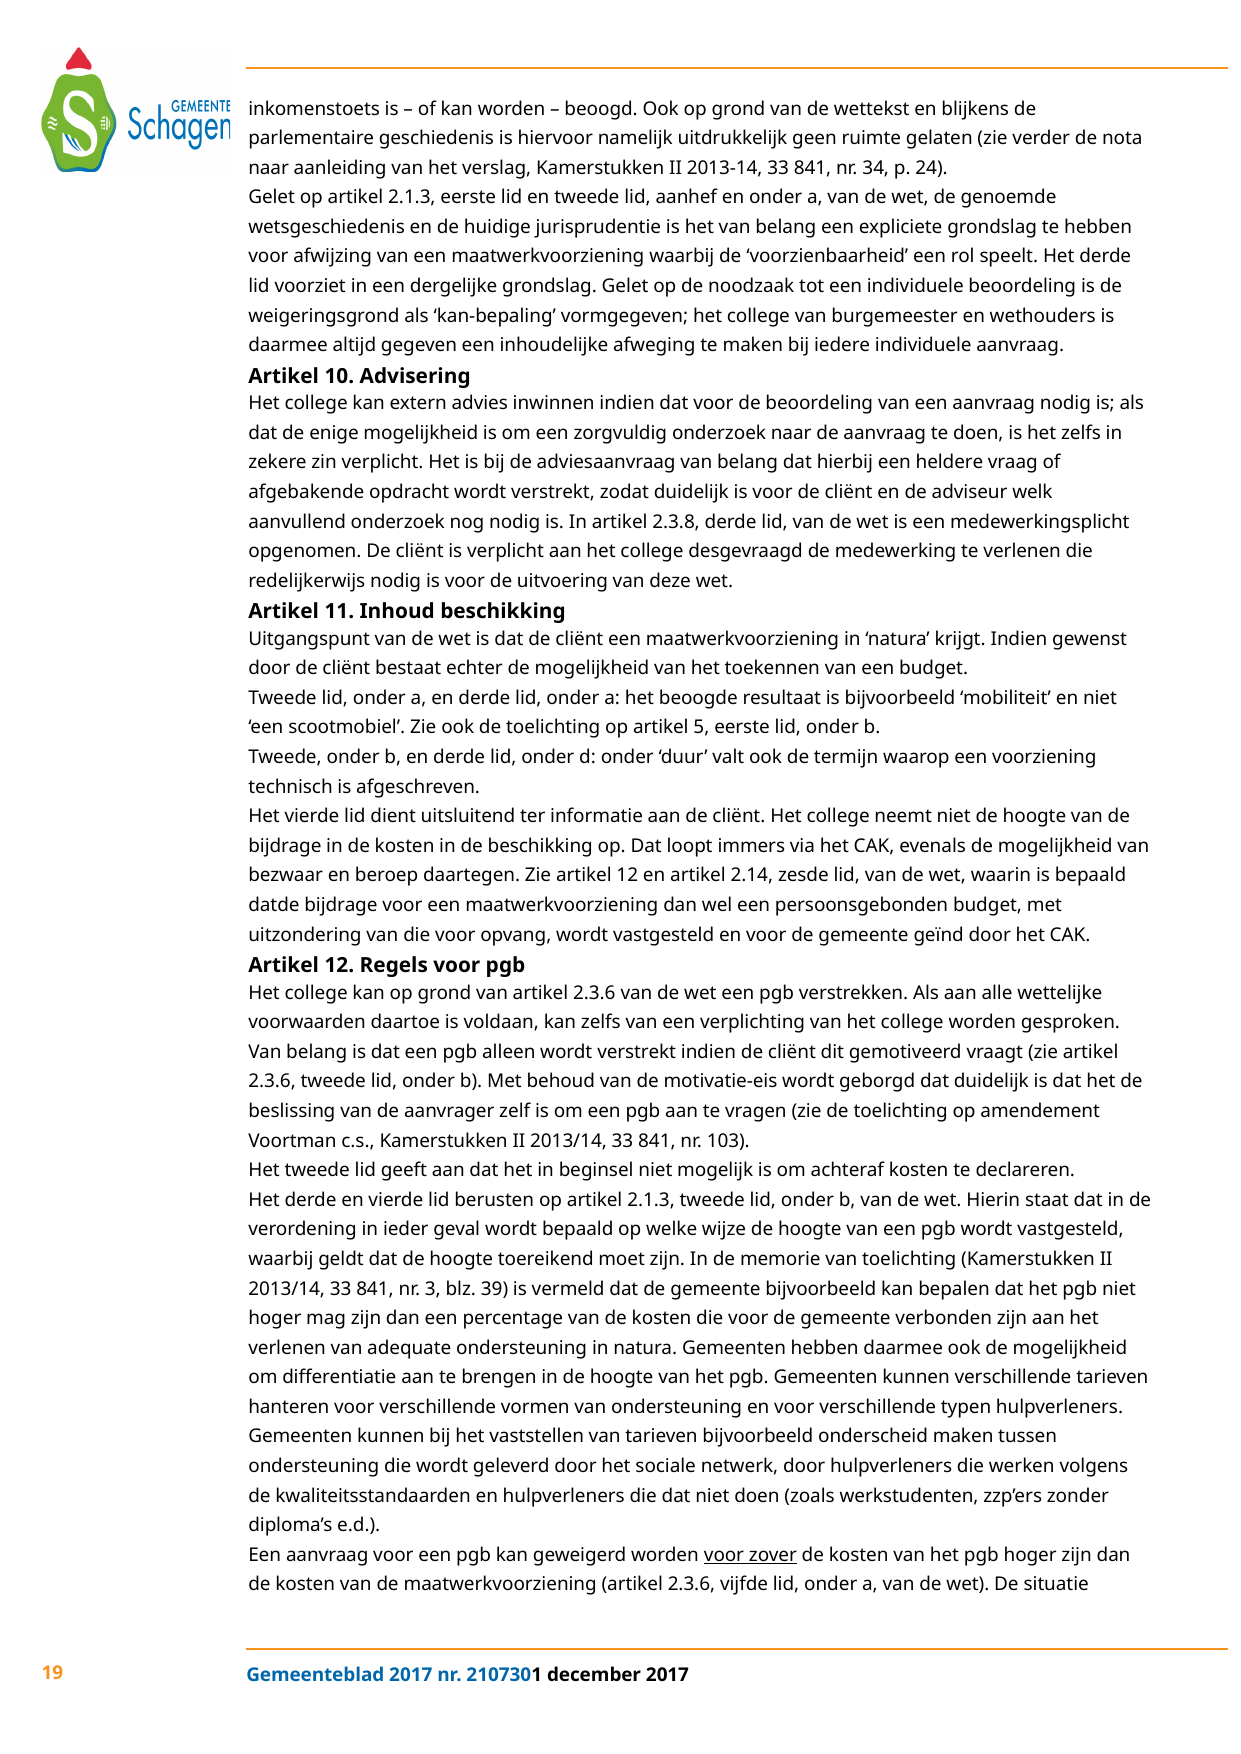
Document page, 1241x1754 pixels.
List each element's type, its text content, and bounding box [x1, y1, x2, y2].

text Gelet op artikel 2.1.3, eerste lid en tweede lid, aanhef en onder a, van de wet, de genoemde wetsgeschiedenis en de huidige jurisprudentie is het van belang een expliciete grondslag te hebben voor afwijzing van een maatwerkvoorziening waarbij de ‘voorzienbaarheid’ een rol speelt. Het derde lid voorziet in een dergelijke grondslag. Gelet op de noodzaak tot een individuele beoordeling is de weigeringsgrond als ‘kan-bepaling’ vormgegeven; het college van burgemeester en wethouders is daarmee altijd gegeven een inhoudelijke afweging te maken bij iedere individuele aanvraag. [248, 183, 1152, 357]
text inkomenstoets is – of kan worden – beoogd. Ook op grond van de wettekst en blijkens de parlementaire geschiedenis is hiervoor namelijk uitdrukkelijk geen ruimte gelaten (zie verder de nota naar aanleiding van het verslag, Kamerstukken II 2013-14, 33 841, nr. 34, p. 24). [248, 95, 1152, 180]
text Het tweede lid geeft aan dat het in beginsel niet mogelijk is om achteraf kosten te declareren. [248, 1156, 1152, 1182]
picture [41, 47, 231, 172]
text Artikel 10. Advisering [248, 361, 1152, 389]
text Artikel 11. Inhoud beschikking [248, 597, 1152, 625]
text Tweede, onder b, en derde lid, onder d: onder ‘duur’ valt ook de termijn waarop een voorziening technisch is afgeschreven. [248, 743, 1152, 799]
text Het college kan op grond van artikel 2.3.6 van de wet een pgb verstrekken. Als aan alle wettelijke voorwaarden daartoe is voldaan, kan zelfs van een verplichting van het college worden gesproken. Van belang is dat een pgb alleen wordt verstrekt indien de cliënt dit gemotiveerd vraagt (zie artikel 2.3.6, tweede lid, onder b). Met behoud van de motivatie-eis wordt geborgd dat duidelijk is dat het de beslissing van de aanvrager zelf is om een pgb aan te vragen (zie de toelichting op amendement Voortman c.s., Kamerstukken II 2013/14, 33 841, nr. 103). [248, 979, 1152, 1152]
text Het vierde lid dient uitsluitend ter informatie aan de cliënt. Het college neemt niet de hoogte van de bijdrage in de kosten in de beschikking op. Dat loopt immers via het CAK, evenals de mogelijkheid van bezwaar en beroep daartegen. Zie artikel 12 en artikel 2.14, zesde lid, van de wet, waarin is bepaald datde bijdrage voor een maatwerkvoorziening dan wel een persoonsgebonden budget, met uitzondering van die voor opvang, wordt vastgesteld en voor de gemeente geïnd door het CAK. [248, 802, 1152, 947]
text Een aanvraag voor een pgb kan geweigerd worden voor zover de kosten van het pgb hoger zijn dan de kosten van de maatwerkvoorziening (artikel 2.3.6, vijfde lid, onder a, van de wet). De situatie [248, 1541, 1152, 1596]
text Uitgangspunt van de wet is dat de cliënt een maatwerkvoorziening in ‘natura’ krijgt. Indien gewenst door de cliënt bestaat echter de mogelijkheid van het toekennen van een budget. [248, 625, 1152, 680]
text Het college kan extern advies inwinnen indien dat voor de beoordeling van een aanvraag nodig is; als dat de enige mogelijkheid is om een zorgvuldig onderzoek naar de aanvraag te doen, is het zelfs in zekere zin verplicht. Het is bij de adviesaanvraag van belang dat hierbij een heldere vraag of afgebakende opdracht wordt verstrekt, zodat duidelijk is voor de cliënt en de adviseur welk aanvullend onderzoek nog nodig is. In artikel 2.3.8, derde lid, van de wet is een medewerkingsplicht opgenomen. De cliënt is verplicht aan het college desgevraagd de medewerking te verlenen die redelijkerwijs nodig is voor de uitvoering van deze wet. [248, 389, 1152, 593]
text Artikel 12. Regels voor pgb [248, 950, 1152, 979]
text Het derde en vierde lid berusten op artikel 2.1.3, tweede lid, onder b, van de wet. Hierin staat dat in de verordening in ieder geval wordt bepaald op welke wijze de hoogte van een pgb wordt vastgesteld, waarbij geldt dat de hoogte toereikend moet zijn. In de memorie van toelichting (Kamerstukken II 2013/14, 33 841, nr. 3, blz. 39) is vermeld dat de gemeente bijvoorbeeld kan bepalen dat het pgb niet hoger mag zijn dan een percentage van de kosten die voor de gemeente verbonden zijn aan het verlenen van adequate ondersteuning in natura. Gemeenten hebben daarmee ook de mogelijkheid om differentiatie aan te brengen in de hoogte van het pgb. Gemeenten kunnen verschillende tarieven hanteren voor verschillende vormen van ondersteuning en voor verschillende typen hulpverleners. Gemeenten kunnen bij het vaststellen van tarieven bijvoorbeeld onderscheid maken tussen ondersteuning die wordt geleverd door het sociale netwerk, door hulpverleners die werken volgens de kwaliteitsstandaarden en hulpverleners die dat niet doen (zoals werkstudenten, zzp’ers zonder diploma’s e.d.). [248, 1186, 1152, 1537]
text Tweede lid, onder a, en derde lid, onder a: het beoogde resultaat is bijvoorbeeld ‘mobiliteit’ en niet ‘een scootmobiel’. Zie ook de toelichting op artikel 5, eerste lid, onder b. [248, 684, 1152, 739]
